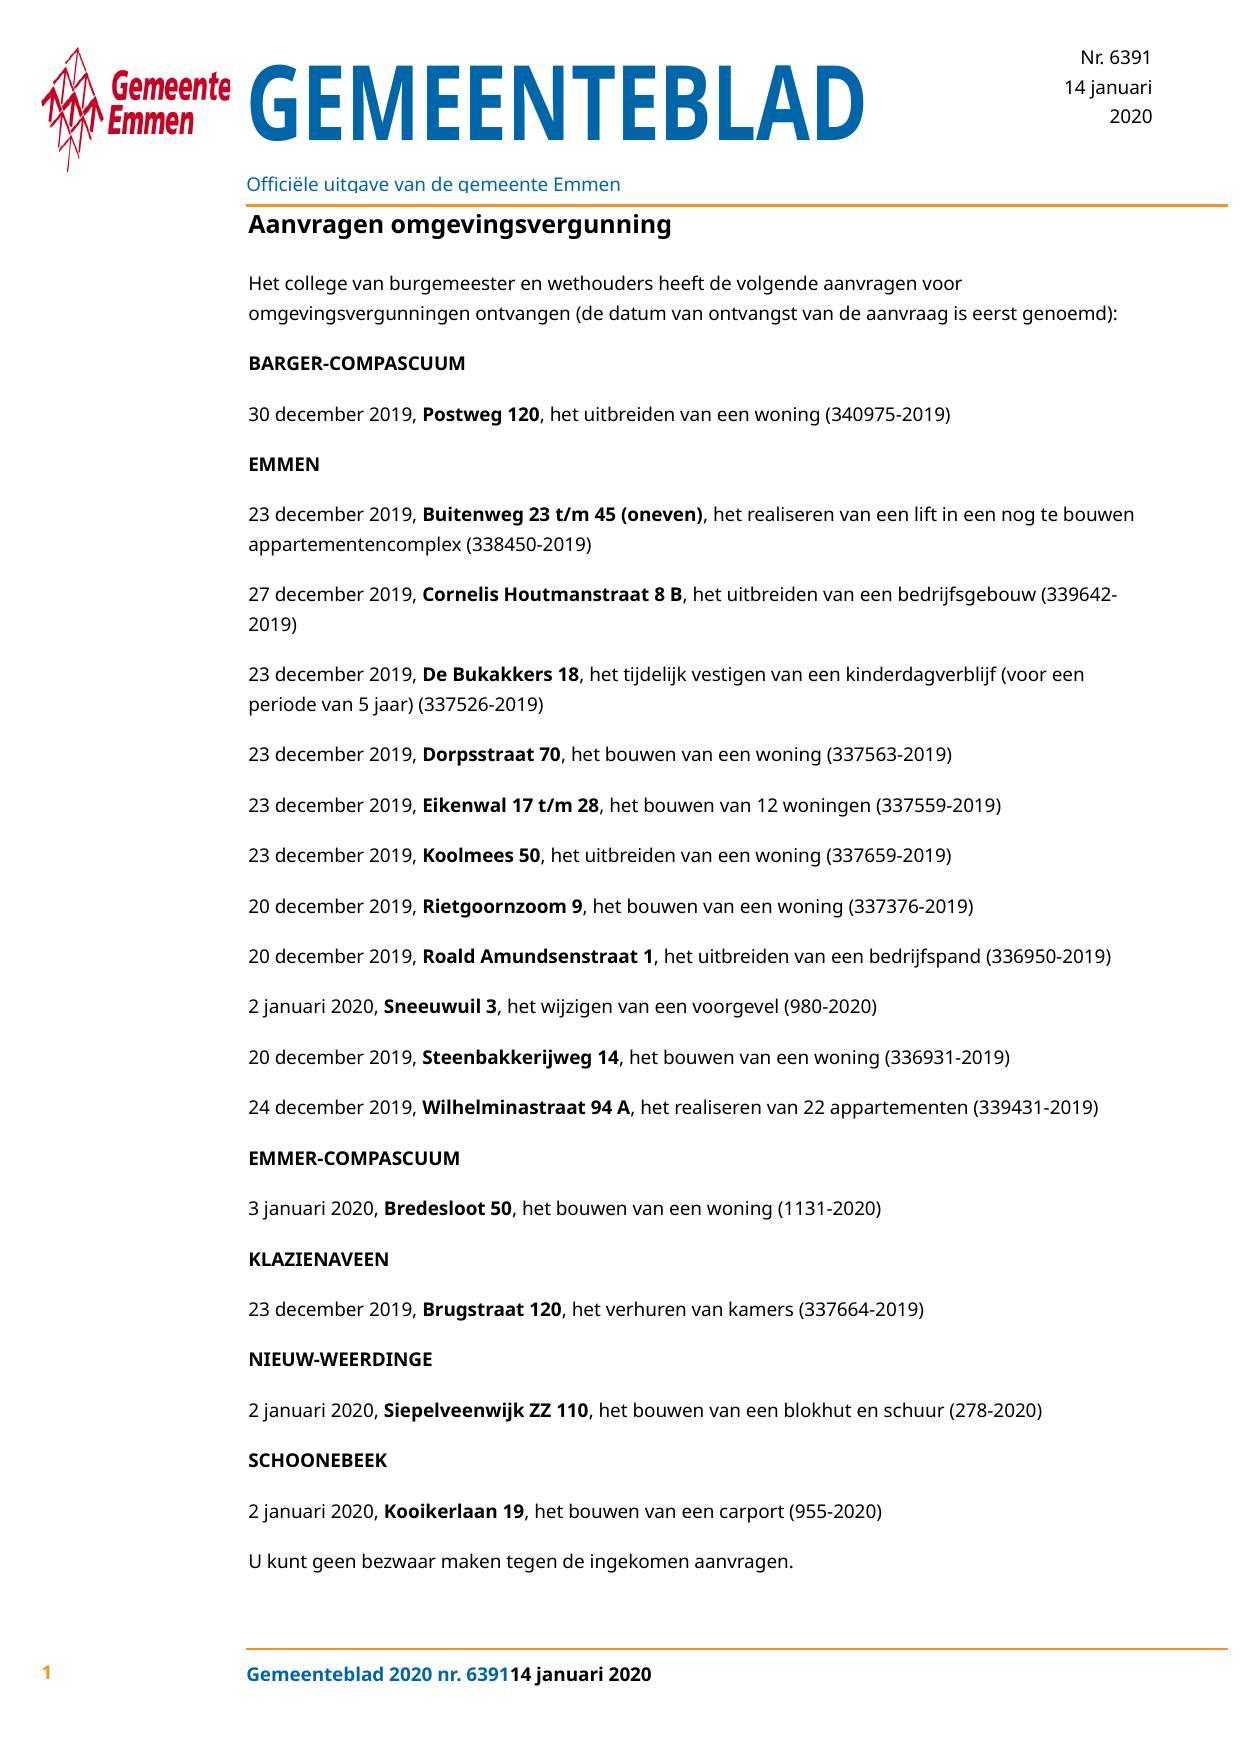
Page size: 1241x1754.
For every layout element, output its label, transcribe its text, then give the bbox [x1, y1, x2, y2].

text SCHOONEBEEK [248, 1447, 1152, 1473]
text 2 januari 2020, Siepelveenwijk ZZ 110, het bouwen van een blokhut en schuur (278-2020) [248, 1397, 1152, 1423]
text 23 december 2019, Dorpsstraat 70, het bouwen van een woning (337563-2019) [248, 742, 1152, 767]
text 3 januari 2020, Bredesloot 50, het bouwen van een woning (1131-2020) [248, 1195, 1152, 1221]
text 20 december 2019, Steenbakkerijweg 14, het bouwen van een woning (336931-2019) [248, 1044, 1152, 1070]
text KLAZIENAVEEN [248, 1246, 1152, 1271]
text EMMEN [248, 451, 1152, 477]
text 23 december 2019, Koolmees 50, het uitbreiden van een woning (337659-2019) [248, 842, 1152, 868]
text Aanvragen omgevingsvergunning [248, 207, 1152, 241]
text 23 december 2019, Eikenwal 17 t/m 28, het bouwen van 12 woningen (337559-2019) [248, 792, 1152, 818]
text 23 december 2019, Brugstraat 120, het verhuren van kamers (337664-2019) [248, 1296, 1152, 1322]
text 23 december 2019, De Bukakkers 18, het tijdelijk vestigen van een kinderdagverblijf (voor een periode van 5 jaar) (337526-2019) [248, 662, 1152, 717]
text EMMER-COMPASCUUM [248, 1145, 1152, 1171]
text 20 december 2019, Rietgoornzoom 9, het bouwen van een woning (337376-2019) [248, 893, 1152, 918]
text 2 januari 2020, Kooikerlaan 19, het bouwen van een carport (955-2020) [248, 1498, 1152, 1523]
text 2 januari 2020, Sneeuwuil 3, het wijzigen van een voorgevel (980-2020) [248, 994, 1152, 1019]
text 24 december 2019, Wilhelminastraat 94 A, het realiseren van 22 appartementen (339431-2019) [248, 1094, 1152, 1120]
text BARGER-COMPASCUUM [248, 350, 1152, 376]
text 20 december 2019, Roald Amundsenstraat 1, het uitbreiden van een bedrijfspand (336950-2019) [248, 943, 1152, 969]
text 23 december 2019, Buitenweg 23 t/m 45 (oneven), het realiseren van een lift in een nog te bouwen appartementencomplex (338450-2019) [248, 502, 1152, 557]
text 30 december 2019, Postweg 120, het uitbreiden van een woning (340975-2019) [248, 401, 1152, 426]
text Het college van burgemeester en wethouders heeft de volgende aanvragen voor omgevingsvergunningen ontvangen (de datum van ontvangst van de aanvraag is eerst genoemd): [248, 270, 1152, 326]
picture [41, 47, 231, 172]
text U kunt geen bezwaar maken tegen de ingekomen aanvragen. [248, 1548, 1152, 1574]
text 27 december 2019, Cornelis Houtmanstraat 8 B, het uitbreiden van een bedrijfsgebouw (339642-2019) [248, 582, 1152, 637]
text NIEUW-WEERDINGE [248, 1347, 1152, 1372]
